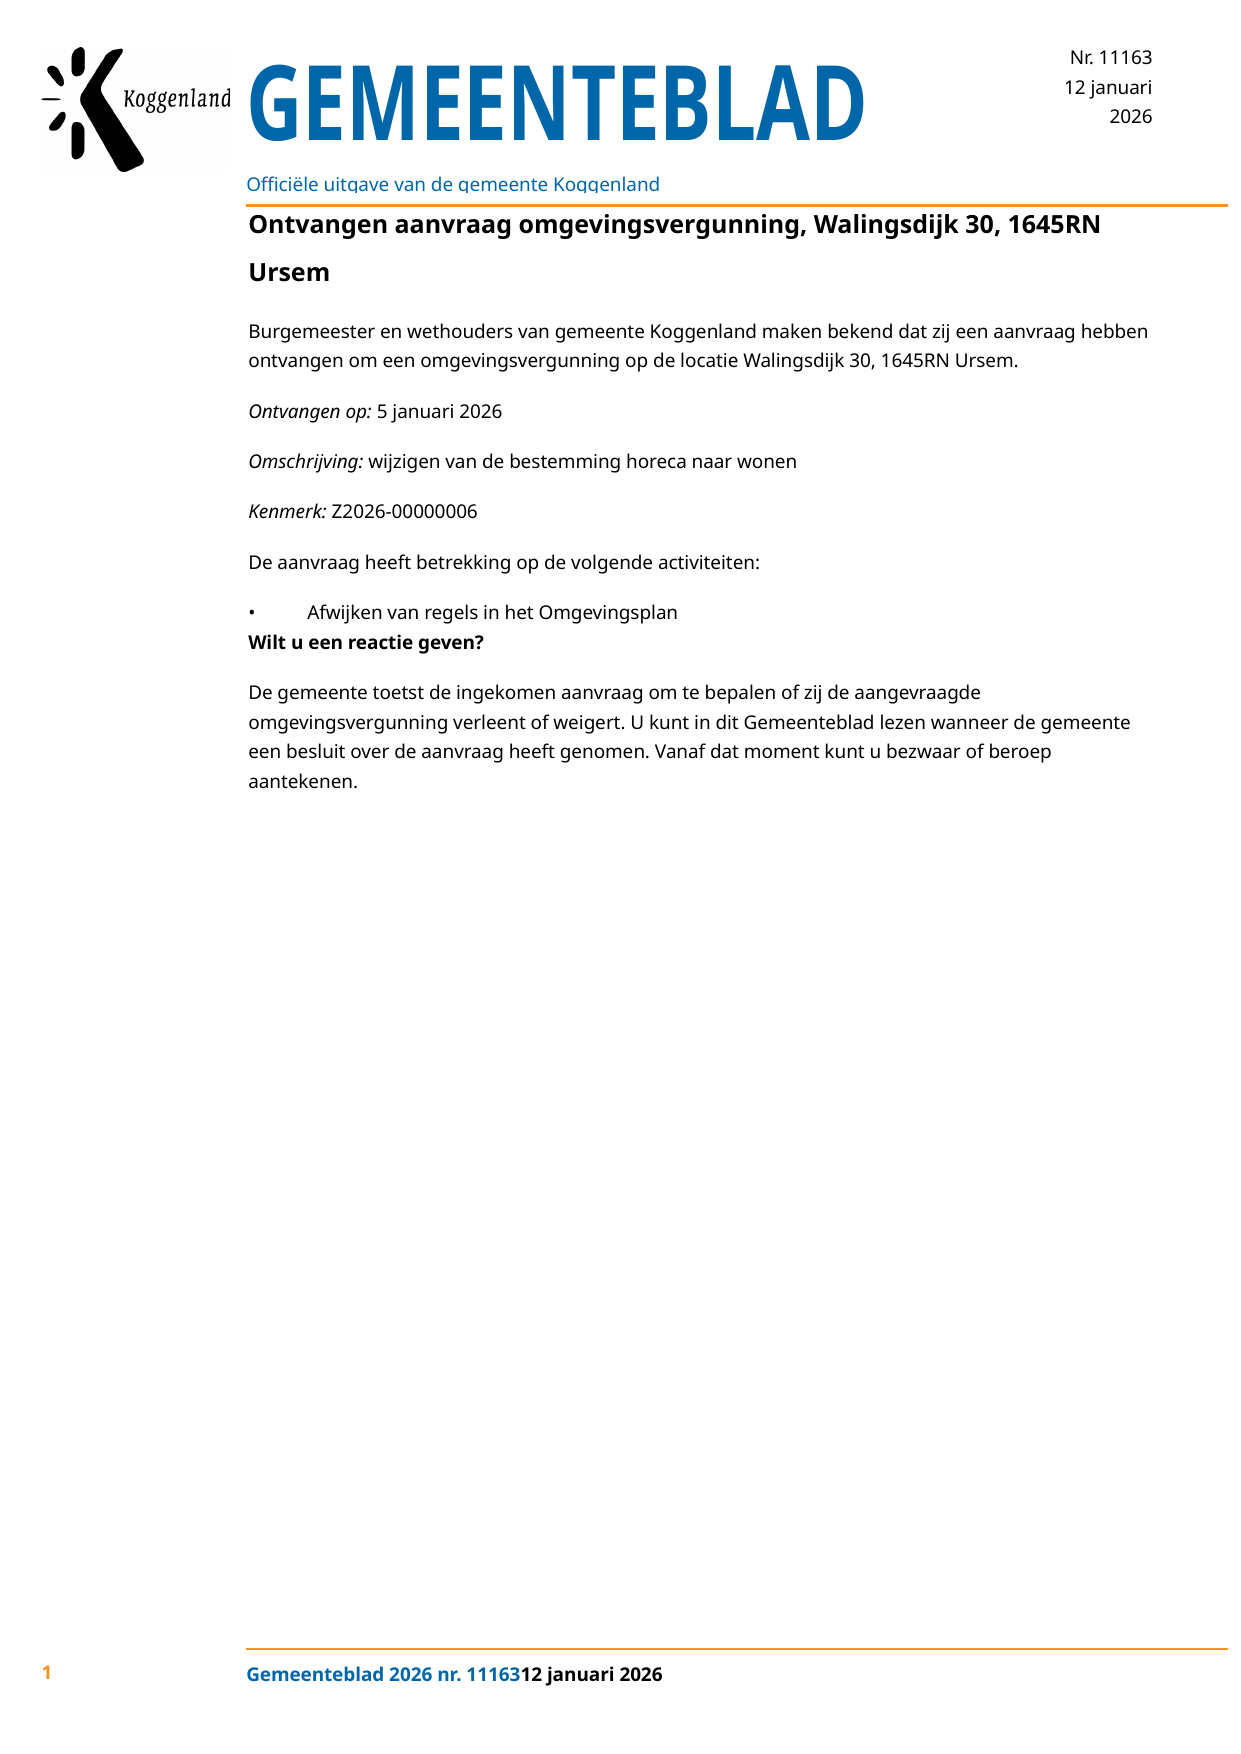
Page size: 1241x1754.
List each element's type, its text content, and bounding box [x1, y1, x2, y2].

text Wilt u een reactie geven? [248, 629, 1152, 655]
text Kenmerk: Z2026-00000006 [248, 499, 1152, 524]
text Ontvangen op: 5 januari 2026 [248, 398, 1152, 424]
text De aanvraag heeft betrekking op de volgende activiteiten: [248, 549, 1152, 575]
text Omschrijving: wijzigen van de bestemming horeca naar wonen [248, 448, 1152, 474]
list Afwijken van regels in het Omgevingsplan [248, 599, 1152, 625]
text Burgemeester en wethouders van gemeente Koggenland maken bekend dat zij een aanvraag hebben ontvangen om een omgevingsvergunning op de locatie Walingsdijk 30, 1645RN Ursem. [248, 318, 1152, 373]
text Ontvangen aanvraag omgevingsvergunning, Walingsdijk 30, 1645RN Ursem [248, 207, 1152, 288]
text De gemeente toetst de ingekomen aanvraag om te bepalen of zij de aangevraagde omgevingsvergunning verleent of weigert. U kunt in dit Gemeenteblad lezen wanneer de gemeente een besluit over de aanvraag heeft genomen. Vanaf dat moment kunt u bezwaar of beroep aantekenen. [248, 679, 1152, 794]
picture [41, 47, 231, 172]
